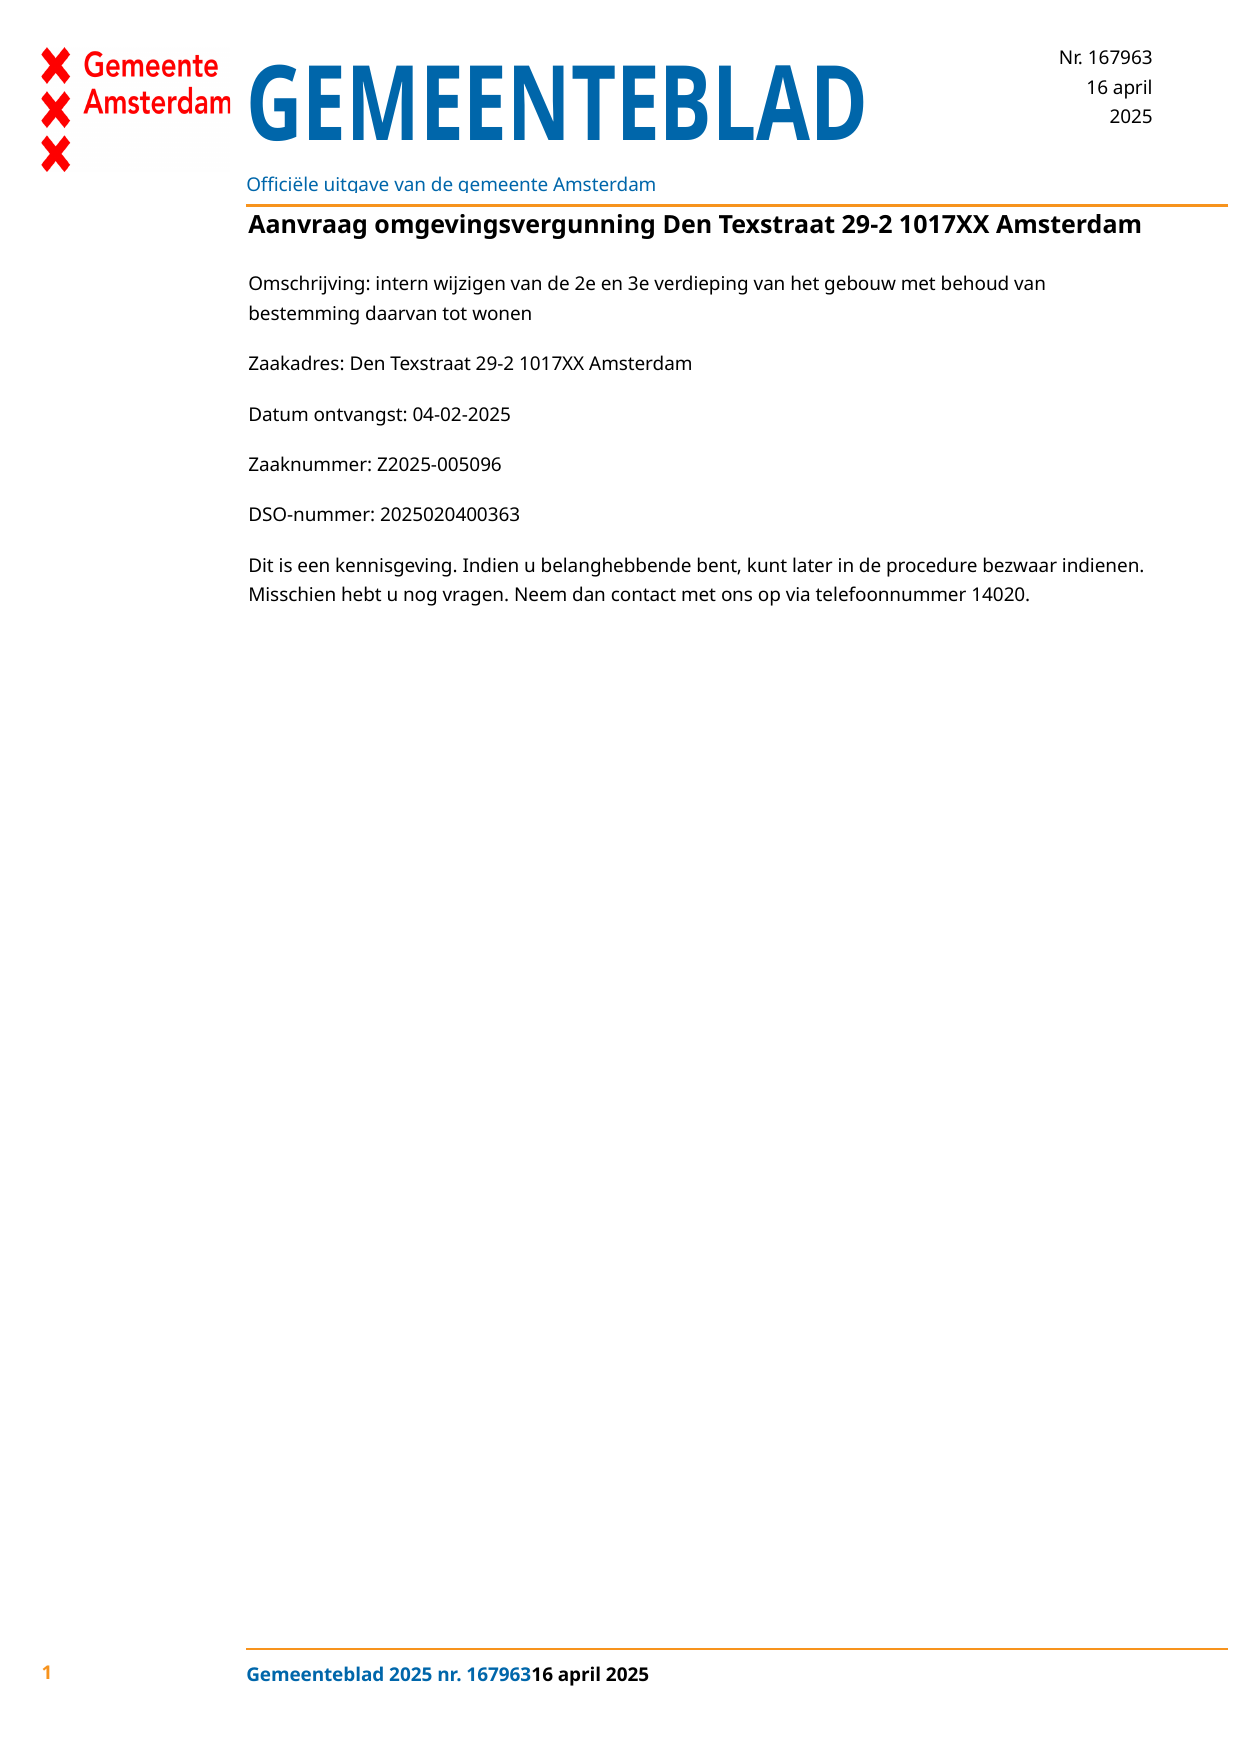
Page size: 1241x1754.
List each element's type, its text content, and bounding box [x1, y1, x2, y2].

picture [41, 47, 231, 172]
text Zaakadres: Den Texstraat 29-2 1017XX Amsterdam [248, 350, 1152, 376]
text Datum ontvangst: 04-02-2025 [248, 401, 1152, 426]
text Zaaknummer: Z2025-005096 [248, 451, 1152, 477]
text DSO-nummer: 2025020400363 [248, 502, 1152, 527]
text Aanvraag omgevingsvergunning Den Texstraat 29-2 1017XX Amsterdam [248, 207, 1152, 241]
text Omschrijving: intern wijzigen van de 2e en 3e verdieping van het gebouw met behoud van bestemming daarvan tot wonen [248, 270, 1152, 326]
text Dit is een kennisgeving. Indien u belanghebbende bent, kunt later in de procedure bezwaar indienen. Misschien hebt u nog vragen. Neem dan contact met ons op via telefoonnummer 14020. [248, 552, 1152, 607]
